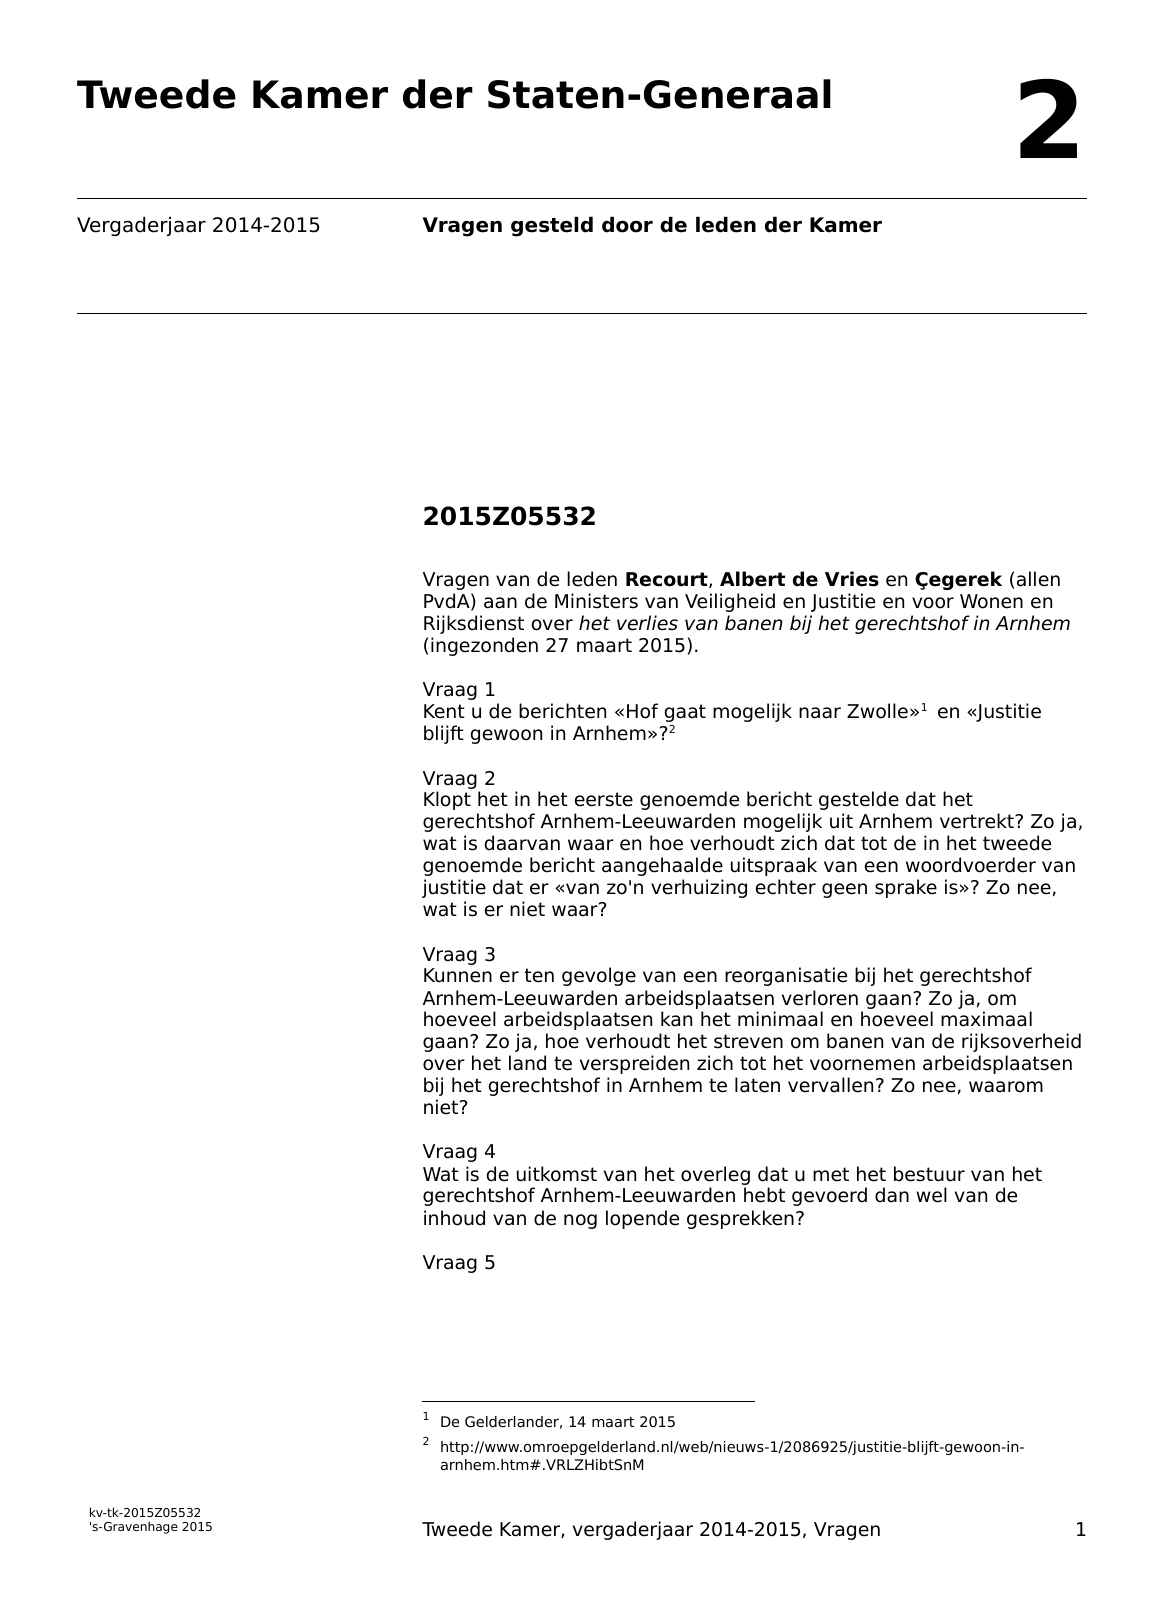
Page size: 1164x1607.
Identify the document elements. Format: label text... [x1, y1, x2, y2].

text Vraag 4 [422, 1141, 1087, 1163]
text Kunnen er ten gevolge van een reorganisatie bij het gerechtshof Arnhem-Leeuwarden arbeidsplaatsen verloren gaan? Zo ja, om hoeveel arbeidsplaatsen kan het minimaal en hoeveel maximaal gaan? Zo ja, hoe verhoudt het streven om banen van de rijksoverheid over het land te verspreiden zich tot het voornemen arbeidsplaatsen bij het gerechtshof in Arnhem te laten vervallen? Zo nee, waarom niet? [422, 965, 1087, 1119]
text Vraag 3 [422, 943, 1087, 965]
table_cell Vergaderjaar 2014-2015 [77, 199, 422, 313]
table_header 2 [886, 59, 1087, 198]
text http://www.omroepgelderland.nl/web/nieuws-1/2086925/justitie-blijft-gewoon-in-arnhem.htm#.VRLZHibtSnM [422, 1435, 1087, 1474]
text 's-Gravenhage 2015 [88, 1520, 323, 1534]
text kv-tk-2015Z05532 [88, 1506, 323, 1520]
text Vraag 2 [422, 767, 1087, 789]
text Vraag 1 [422, 679, 1087, 701]
text Vragen van de leden Recourt, Albert de Vries en Çegerek (allen PvdA) aan de Ministers van Veiligheid en Justitie en voor Wonen en Rijksdienst over het verlies van banen bij het gerechtshof in Arnhem (ingezonden 27 maart 2015). [422, 569, 1087, 657]
table_cell Vragen gesteld door de leden der Kamer [422, 199, 1087, 313]
text 2015Z05532 [422, 502, 1087, 531]
table_header Tweede Kamer der Staten-Generaal [77, 59, 886, 198]
text Kent u de berichten «Hof gaat mogelijk naar Zwolle» en «Justitie blijft gewoon in Arnhem»? [422, 701, 1087, 745]
text Wat is de uitkomst van het overleg dat u met het bestuur van het gerechtshof Arnhem-Leeuwarden hebt gevoerd dan wel van de inhoud van de nog lopende gesprekken? [422, 1163, 1087, 1229]
text De Gelderlander, 14 maart 2015 [422, 1410, 1087, 1432]
text Klopt het in het eerste genoemde bericht gestelde dat het gerechtshof Arnhem-Leeuwarden mogelijk uit Arnhem vertrekt? Zo ja, wat is daarvan waar en hoe verhoudt zich dat tot de in het tweede genoemde bericht aangehaalde uitspraak van een woordvoerder van justitie dat er «van zo'n verhuizing echter geen sprake is»? Zo nee, wat is er niet waar? [422, 789, 1087, 921]
text Vraag 5 [422, 1252, 1087, 1273]
